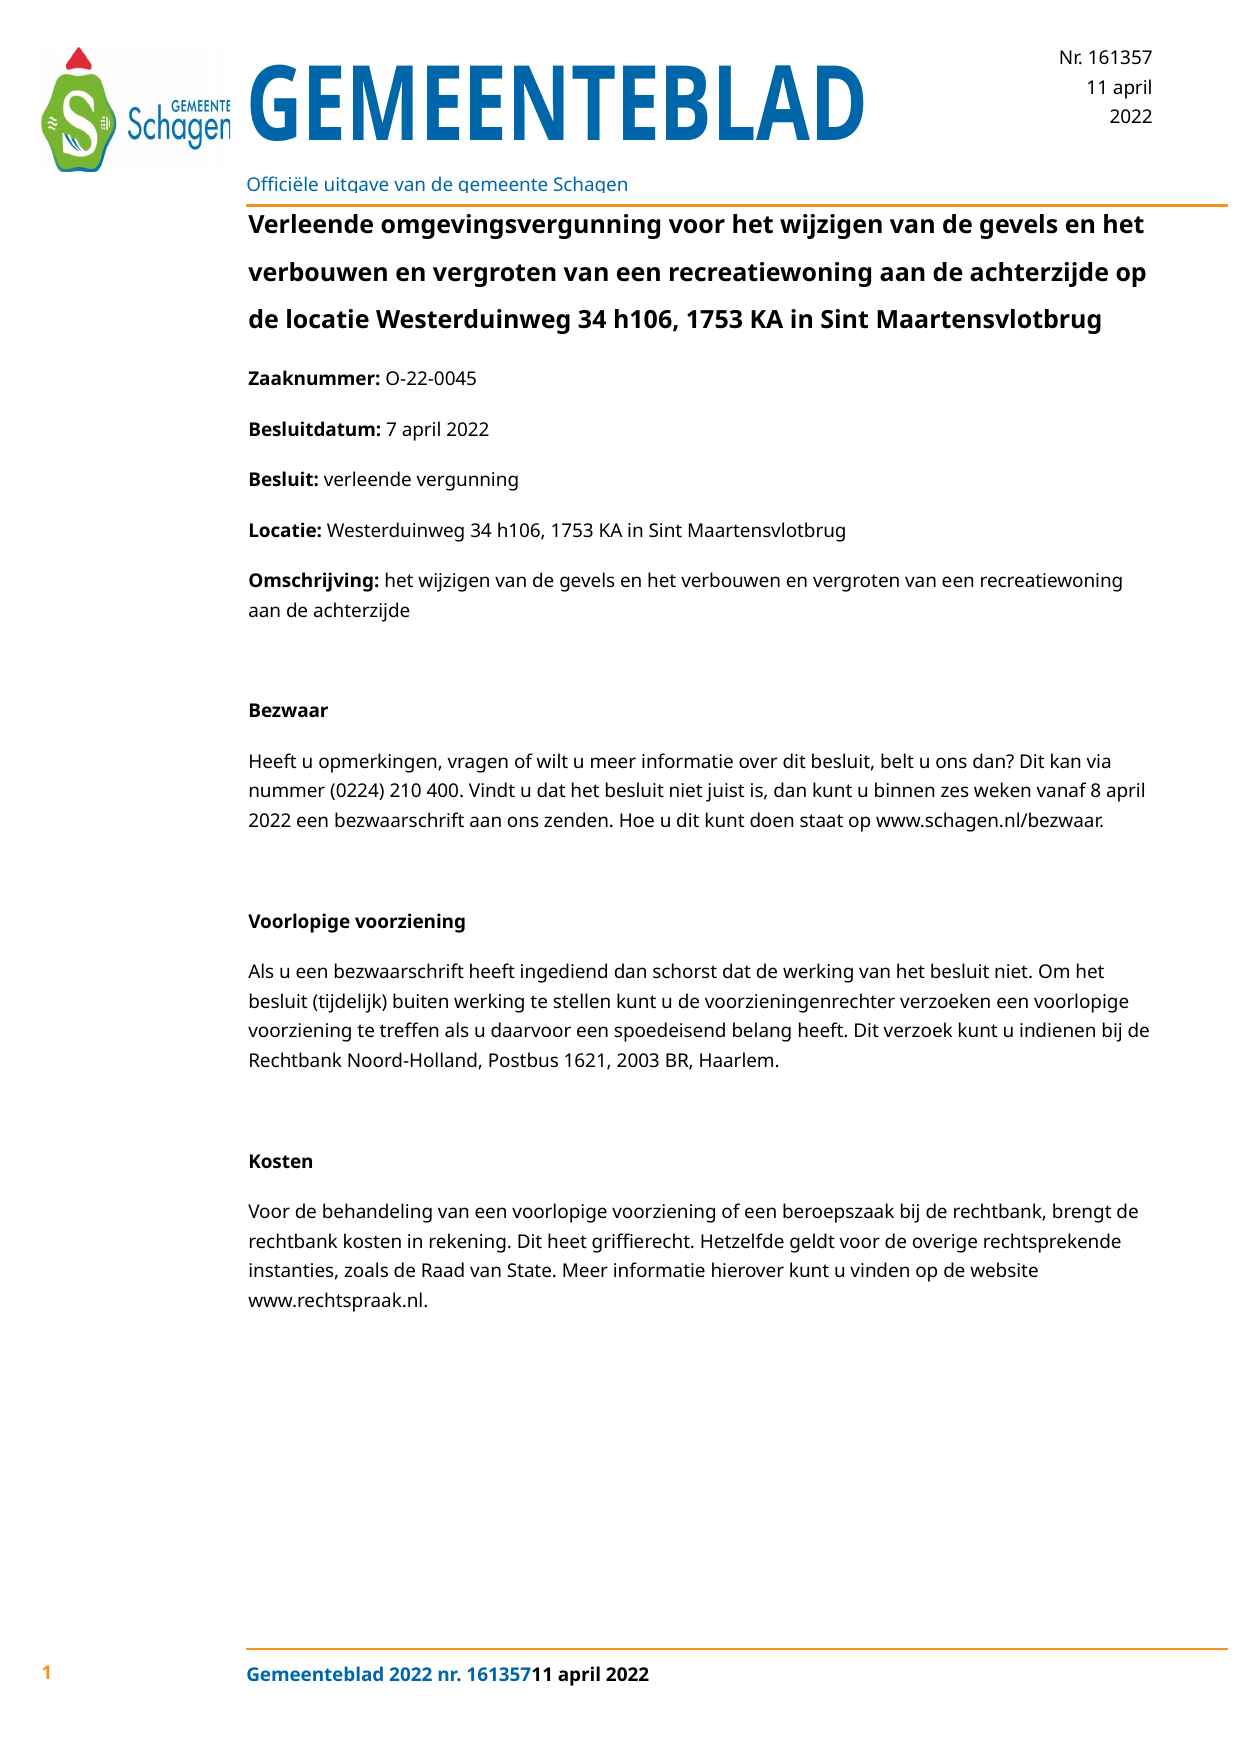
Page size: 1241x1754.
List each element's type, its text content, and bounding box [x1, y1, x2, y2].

text Zaaknummer: O-22-0045 [248, 366, 1152, 391]
text Heeft u opmerkingen, vragen of wilt u meer informatie over dit besluit, belt u ons dan? Dit kan via nummer (0224) 210 400. Vindt u dat het besluit niet juist is, dan kunt u binnen zes weken vanaf 8 april 2022 een bezwaarschrift aan ons zenden. Hoe u dit kunt doen staat op www.schagen.nl/bezwaar. [248, 748, 1152, 833]
text Besluit: verleende vergunning [248, 466, 1152, 492]
text Voor de behandeling van een voorlopige voorziening of een beroepszaak bij de rechtbank, brengt de rechtbank kosten in rekening. Dit heet griffierecht. Hetzelfde geldt voor de overige rechtsprekende instanties, zoals de Raad van State. Meer informatie hierover kunt u vinden op de website www.rechtspraak.nl. [248, 1198, 1152, 1313]
text Besluitdatum: 7 april 2022 [248, 416, 1152, 442]
text Kosten [248, 1148, 1152, 1174]
text Omschrijving: het wijzigen van de gevels en het verbouwen en vergroten van een recreatiewoning aan de achterzijde [248, 567, 1152, 622]
text Voorlopige voorziening [248, 908, 1152, 934]
picture [41, 47, 231, 172]
text Locatie: Westerduinweg 34 h106, 1753 KA in Sint Maartensvlotbrug [248, 517, 1152, 542]
text Verleende omgevingsvergunning voor het wijzigen van de gevels en het verbouwen en vergroten van een recreatiewoning aan de achterzijde op de locatie Westerduinweg 34 h106, 1753 KA in Sint Maartensvlotbrug [248, 207, 1152, 336]
text Bezwaar [248, 698, 1152, 723]
text Als u een bezwaarschrift heeft ingediend dan schorst dat de werking van het besluit niet. Om het besluit (tijdelijk) buiten werking te stellen kunt u de voorzieningenrechter verzoeken een voorlopige voorziening te treffen als u daarvoor een spoedeisend belang heeft. Dit verzoek kunt u indienen bij de Rechtbank Noord-Holland, Postbus 1621, 2003 BR, Haarlem. [248, 958, 1152, 1073]
